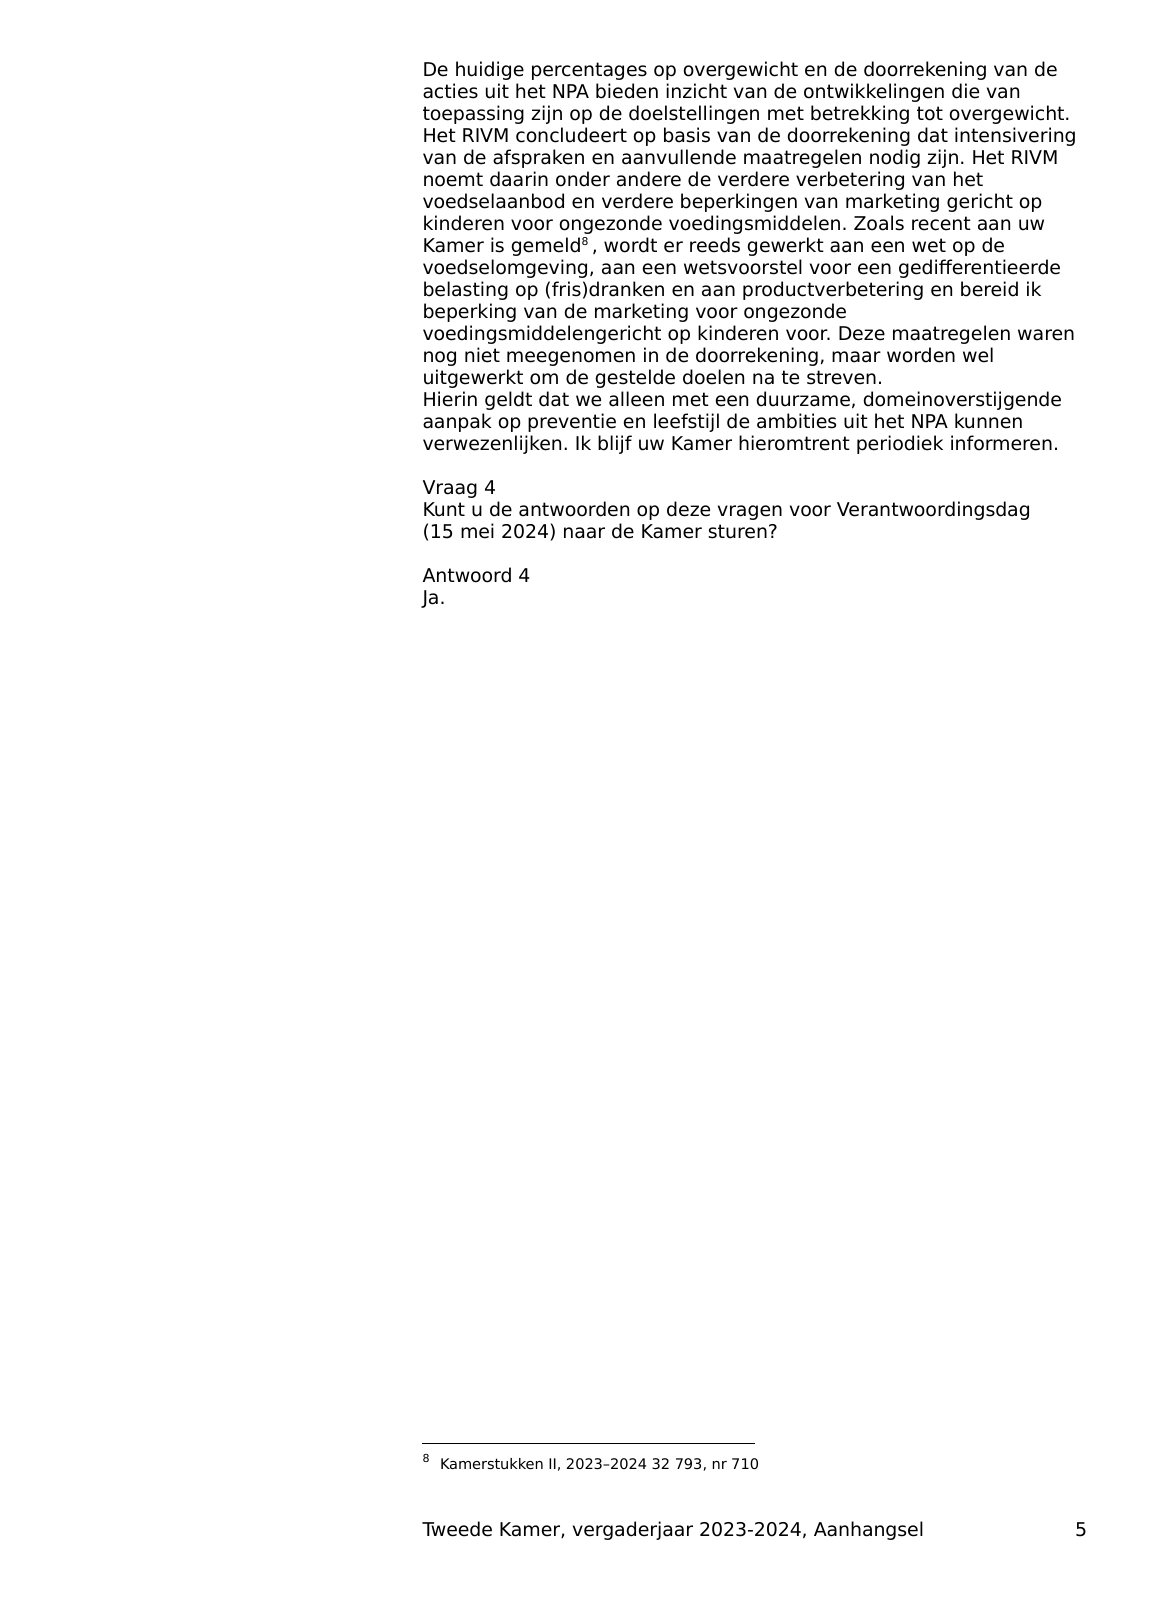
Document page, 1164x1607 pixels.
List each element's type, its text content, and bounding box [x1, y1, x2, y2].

text Het RIVM concludeert op basis van de doorrekening dat intensivering van de afspraken en aanvullende maatregelen nodig zijn. Het RIVM noemt daarin onder andere de verdere verbetering van het voedselaanbod en verdere beperkingen van marketing gericht op kinderen voor ongezonde voedingsmiddelen. Zoals recent aan uw Kamer is gemeld, wordt er reeds gewerkt aan een wet op de voedselomgeving, aan een wetsvoorstel voor een gedifferentieerde belasting op (fris)dranken en aan productverbetering en bereid ik beperking van de marketing voor ongezonde voedingsmiddelengericht op kinderen voor. Deze maatregelen waren nog niet meegenomen in de doorrekening, maar worden wel uitgewerkt om de gestelde doelen na te streven. [422, 125, 1087, 389]
text Antwoord 4 [422, 565, 1087, 587]
text De huidige percentages op overgewicht en de doorrekening van de acties uit het NPA bieden inzicht van de ontwikkelingen die van toepassing zijn op de doelstellingen met betrekking tot overgewicht. [422, 59, 1087, 125]
text Hierin geldt dat we alleen met een duurzame, domeinoverstijgende aanpak op preventie en leefstijl de ambities uit het NPA kunnen verwezenlijken. Ik blijf uw Kamer hieromtrent periodiek informeren. [422, 389, 1087, 455]
text Kunt u de antwoorden op deze vragen voor Verantwoordingsdag (15 mei 2024) naar de Kamer sturen? [422, 499, 1087, 543]
text Kamerstukken II, 2023–2024 32 793, nr 710 [422, 1452, 1087, 1474]
text Ja. [422, 587, 1087, 609]
text Vraag 4 [422, 477, 1087, 499]
